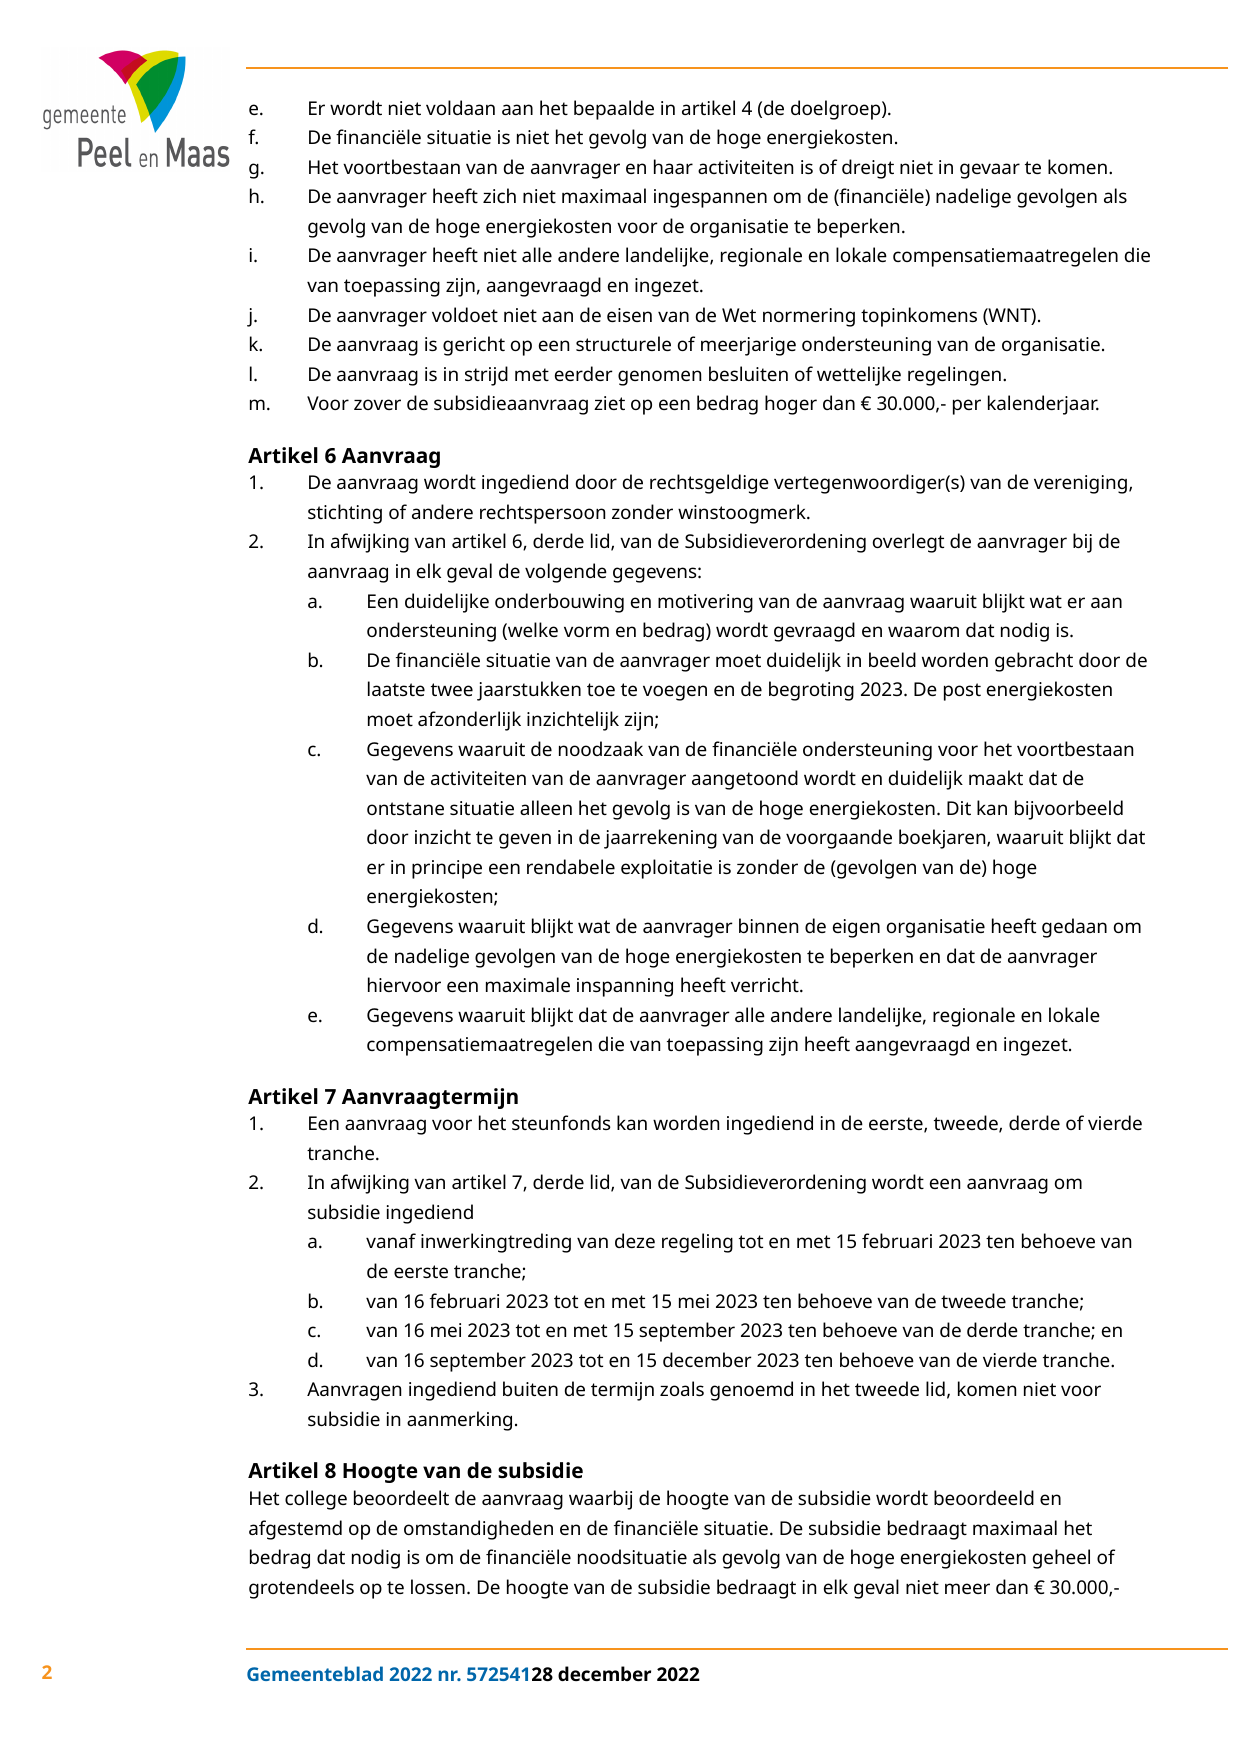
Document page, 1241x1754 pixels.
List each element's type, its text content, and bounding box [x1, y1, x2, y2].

text Artikel 7 Aanvraagtermijn [248, 1082, 1152, 1110]
list De aanvraag is gericht op een structurele of meerjarige ondersteuning van de organisatie. [248, 331, 1152, 357]
list vanaf inwerkingtreding van deze regeling tot en met 15 februari 2023 ten behoeve van de eerste tranche; [307, 1229, 1152, 1284]
list De aanvrager voldoet niet aan de eisen van de Wet normering topinkomens (WNT). [248, 302, 1152, 328]
list Gegevens waaruit blijkt dat de aanvrager alle andere landelijke, regionale en lokale compensatiemaatregelen die van toepassing zijn heeft aangevraagd en ingezet. [307, 1002, 1152, 1057]
list Voor zover de subsidieaanvraag ziet op een bedrag hoger dan € 30.000,- per kalenderjaar. [248, 391, 1152, 416]
list Aanvragen ingediend buiten de termijn zoals genoemd in het tweede lid, komen niet voor subsidie in aanmerking. [248, 1377, 1152, 1432]
list De aanvraag is in strijd met eerder genomen besluiten of wettelijke regelingen. [248, 361, 1152, 387]
picture [41, 47, 231, 172]
list Gegevens waaruit blijkt wat de aanvrager binnen de eigen organisatie heeft gedaan om de nadelige gevolgen van de hoge energiekosten te beperken en dat de aanvrager hiervoor een maximale inspanning heeft verricht. [307, 913, 1152, 998]
list van 16 september 2023 tot en 15 december 2023 ten behoeve van de vierde tranche. [307, 1347, 1152, 1373]
list Er wordt niet voldaan aan het bepaalde in artikel 4 (de doelgroep). [248, 95, 1152, 121]
text Artikel 6 Aanvraag [248, 441, 1152, 469]
text Het college beoordeelt de aanvraag waarbij de hoogte van de subsidie wordt beoordeeld en afgestemd op de omstandigheden en de financiële situatie. De subsidie bedraagt maximaal het bedrag dat nodig is om de financiële noodsituatie als gevolg van de hoge energiekosten geheel of grotendeels op te lossen. De hoogte van de subsidie bedraagt in elk geval niet meer dan € 30.000,- [248, 1485, 1152, 1599]
list van 16 mei 2023 tot en met 15 september 2023 ten behoeve van de derde tranche; en [307, 1317, 1152, 1343]
list In afwijking van artikel 7, derde lid, van de Subsidieverordening wordt een aanvraag om subsidie ingediend [248, 1169, 1152, 1225]
list Gegevens waaruit de noodzaak van de financiële ondersteuning voor het voortbestaan van de activiteiten van de aanvrager aangetoond wordt en duidelijk maakt dat de ontstane situatie alleen het gevolg is van de hoge energiekosten. Dit kan bijvoorbeeld door inzicht te geven in de jaarrekening van de voorgaande boekjaren, waaruit blijkt dat er in principe een rendabele exploitatie is zonder de (gevolgen van de) hoge energiekosten; [307, 736, 1152, 909]
list De financiële situatie van de aanvrager moet duidelijk in beeld worden gebracht door de laatste twee jaarstukken toe te voegen en de begroting 2023. De post energiekosten moet afzonderlijk inzichtelijk zijn; [307, 647, 1152, 732]
text Artikel 8 Hoogte van de subsidie [248, 1457, 1152, 1485]
list Het voortbestaan van de aanvrager en haar activiteiten is of dreigt niet in gevaar te komen. [248, 154, 1152, 180]
list De aanvrager heeft zich niet maximaal ingespannen om de (financiële) nadelige gevolgen als gevolg van de hoge energiekosten voor de organisatie te beperken. [248, 183, 1152, 239]
list In afwijking van artikel 6, derde lid, van de Subsidieverordening overlegt de aanvrager bij de aanvraag in elk geval de volgende gegevens: [248, 529, 1152, 584]
list De aanvrager heeft niet alle andere landelijke, regionale en lokale compensatiemaatregelen die van toepassing zijn, aangevraagd en ingezet. [248, 243, 1152, 298]
list Een duidelijke onderbouwing en motivering van de aanvraag waaruit blijkt wat er aan ondersteuning (welke vorm en bedrag) wordt gevraagd en waarom dat nodig is. [307, 588, 1152, 643]
list De financiële situatie is niet het gevolg van de hoge energiekosten. [248, 124, 1152, 150]
list van 16 februari 2023 tot en met 15 mei 2023 ten behoeve van de tweede tranche; [307, 1288, 1152, 1314]
list Een aanvraag voor het steunfonds kan worden ingediend in de eerste, tweede, derde of vierde tranche. [248, 1110, 1152, 1166]
list De aanvraag wordt ingediend door de rechtsgeldige vertegenwoordiger(s) van de vereniging, stichting of andere rechtspersoon zonder winstoogmerk. [248, 469, 1152, 525]
